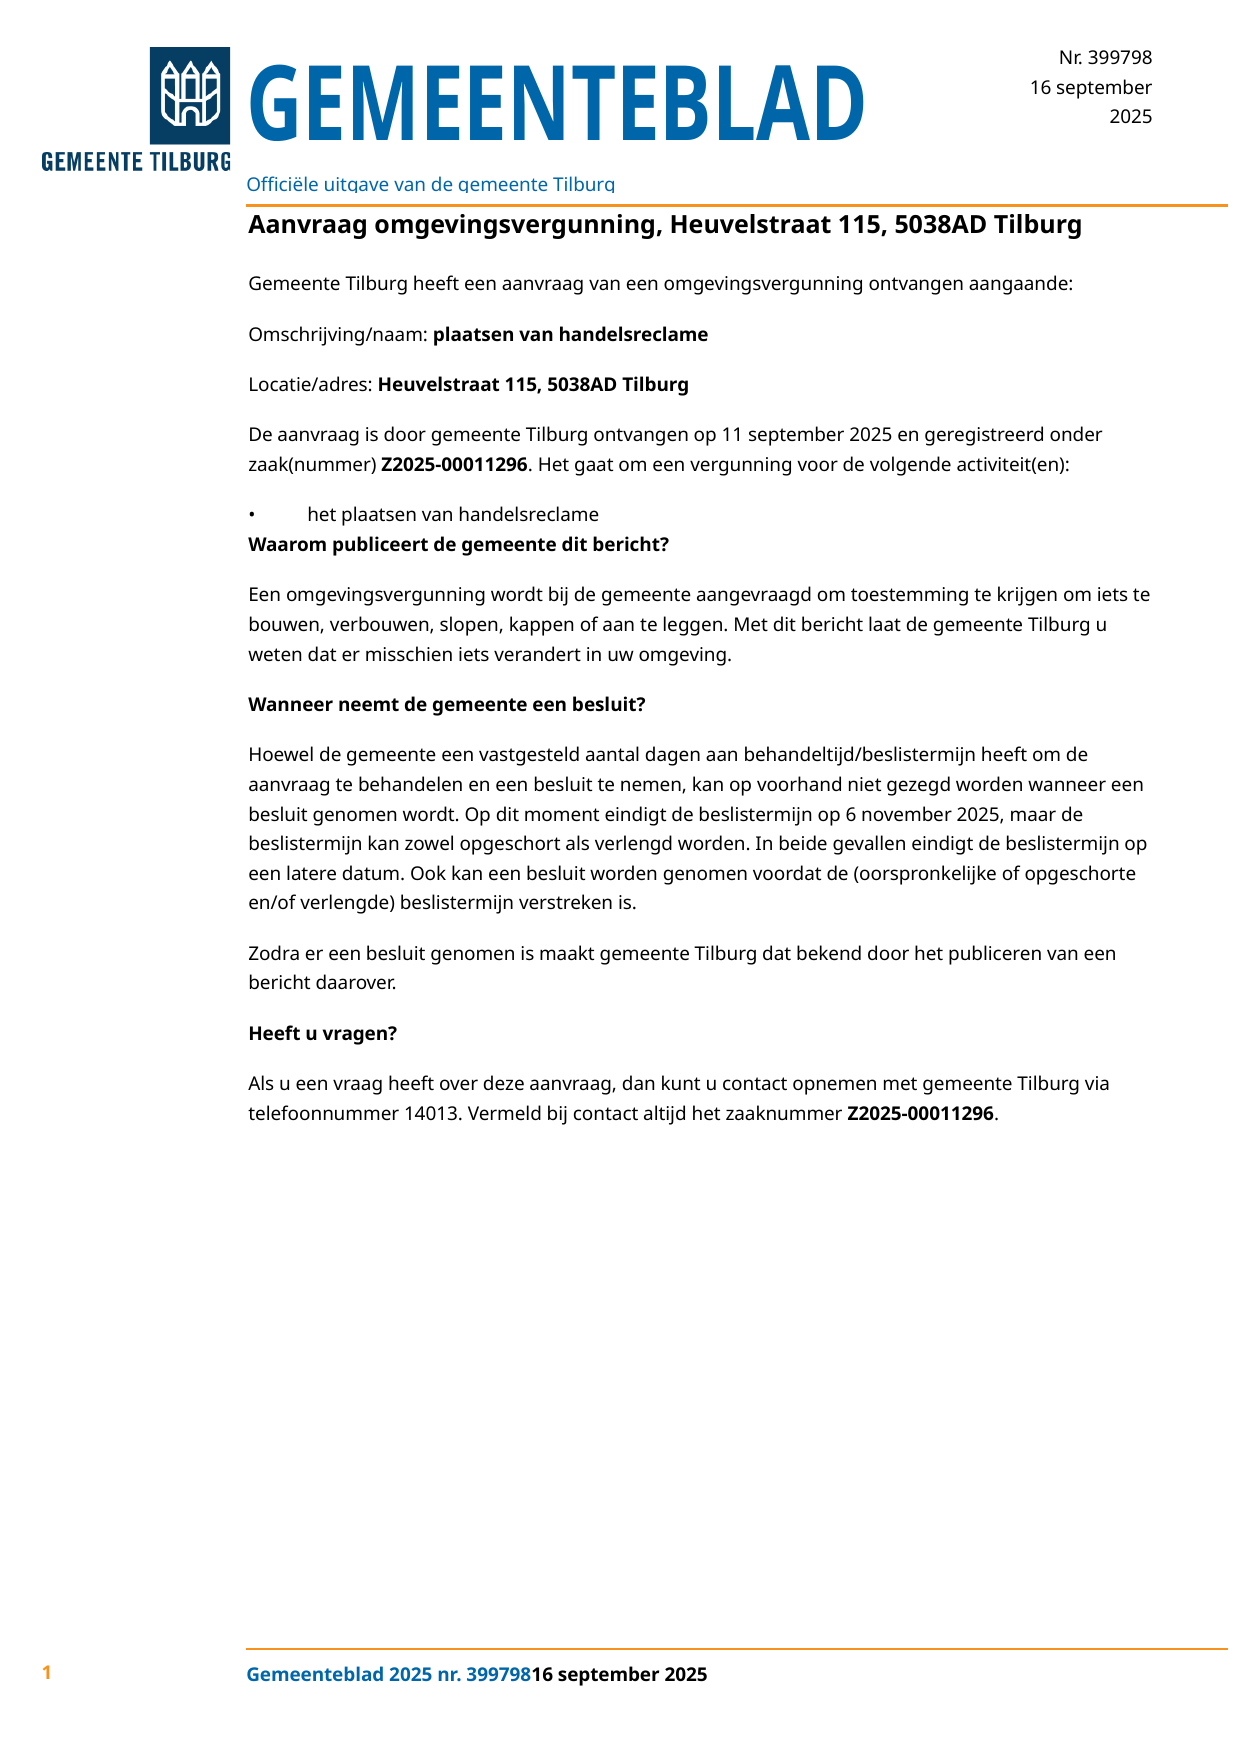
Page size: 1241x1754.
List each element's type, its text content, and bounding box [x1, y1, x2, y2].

text Omschrijving/naam: plaatsen van handelsreclame [248, 321, 1152, 346]
picture [41, 47, 231, 172]
text Wanneer neemt de gemeente een besluit? [248, 691, 1152, 717]
text Aanvraag omgevingsvergunning, Heuvelstraat 115, 5038AD Tilburg [248, 207, 1152, 241]
text Gemeente Tilburg heeft een aanvraag van een omgevingsvergunning ontvangen aangaande: [248, 270, 1152, 296]
text Waarom publiceert de gemeente dit bericht? [248, 531, 1152, 557]
text De aanvraag is door gemeente Tilburg ontvangen op 11 september 2025 en geregistreerd onder zaak(nummer) Z2025-00011296. Het gaat om een vergunning voor de volgende activiteit(en): [248, 422, 1152, 477]
list het plaatsen van handelsreclame [248, 502, 1152, 527]
text Heeft u vragen? [248, 1020, 1152, 1046]
text Als u een vraag heeft over deze aanvraag, dan kunt u contact opnemen met gemeente Tilburg via telefoonnummer 14013. Vermeld bij contact altijd het zaaknummer Z2025-00011296. [248, 1070, 1152, 1126]
text Locatie/adres: Heuvelstraat 115, 5038AD Tilburg [248, 371, 1152, 397]
text Een omgevingsvergunning wordt bij de gemeente aangevraagd om toestemming te krijgen om iets te bouwen, verbouwen, slopen, kappen of aan te leggen. Met dit bericht laat de gemeente Tilburg u weten dat er misschien iets verandert in uw omgeving. [248, 582, 1152, 666]
text Hoewel de gemeente een vastgesteld aantal dagen aan behandeltijd/beslistermijn heeft om de aanvraag te behandelen en een besluit te nemen, kan op voorhand niet gezegd worden wanneer een besluit genomen wordt. Op dit moment eindigt de beslistermijn op 6 november 2025, maar de beslistermijn kan zowel opgeschort als verlengd worden. In beide gevallen eindigt de beslistermijn op een latere datum. Ook kan een besluit worden genomen voordat de (oorspronkelijke of opgeschorte en/of verlengde) beslistermijn verstreken is. [248, 742, 1152, 915]
text Zodra er een besluit genomen is maakt gemeente Tilburg dat bekend door het publiceren van een bericht daarover. [248, 940, 1152, 995]
